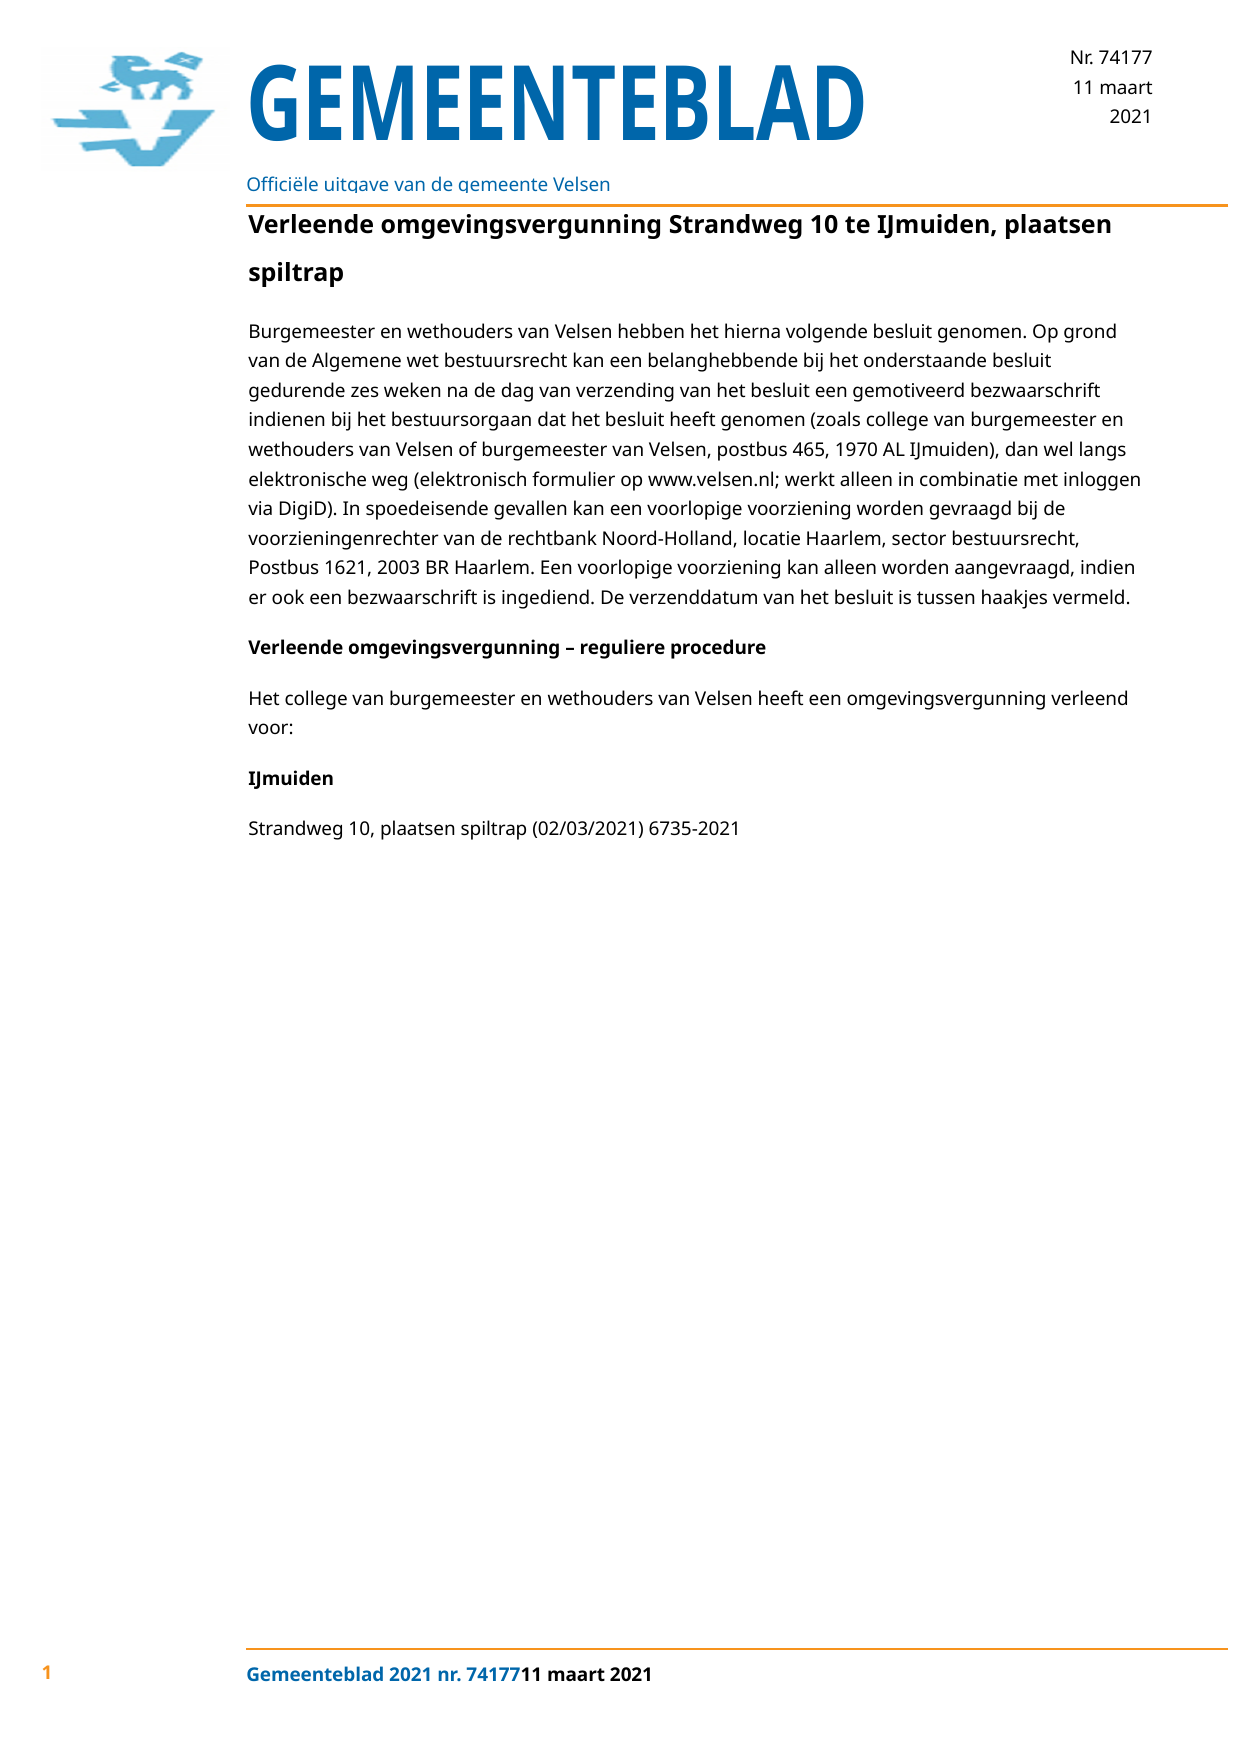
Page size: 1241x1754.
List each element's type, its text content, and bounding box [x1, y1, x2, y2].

text Verleende omgevingsvergunning – reguliere procedure [248, 634, 1152, 660]
text Burgemeester en wethouders van Velsen hebben het hierna volgende besluit genomen. Op grond van de Algemene wet bestuursrecht kan een belanghebbende bij het onderstaande besluit gedurende zes weken na de dag van verzending van het besluit een gemotiveerd bezwaarschrift indienen bij het bestuursorgaan dat het besluit heeft genomen (zoals college van burgemeester en wethouders van Velsen of burgemeester van Velsen, postbus 465, 1970 AL IJmuiden), dan wel langs elektronische weg (elektronisch formulier op www.velsen.nl; werkt alleen in combinatie met inloggen via DigiD). In spoedeisende gevallen kan een voorlopige voorziening worden gevraagd bij de voorzieningenrechter van de rechtbank Noord-Holland, locatie Haarlem, sector bestuursrecht, Postbus 1621, 2003 BR Haarlem. Een voorlopige voorziening kan alleen worden aangevraagd, indien er ook een bezwaarschrift is ingediend. De verzenddatum van het besluit is tussen haakjes vermeld. [248, 318, 1152, 610]
text Verleende omgevingsvergunning Strandweg 10 te IJmuiden, plaatsen spiltrap [248, 207, 1152, 288]
picture [41, 47, 231, 172]
text Het college van burgemeester en wethouders van Velsen heeft een omgevingsvergunning verleend voor: [248, 685, 1152, 740]
text Strandweg 10, plaatsen spiltrap (02/03/2021) 6735-2021 [248, 815, 1152, 841]
text IJmuiden [248, 765, 1152, 791]
